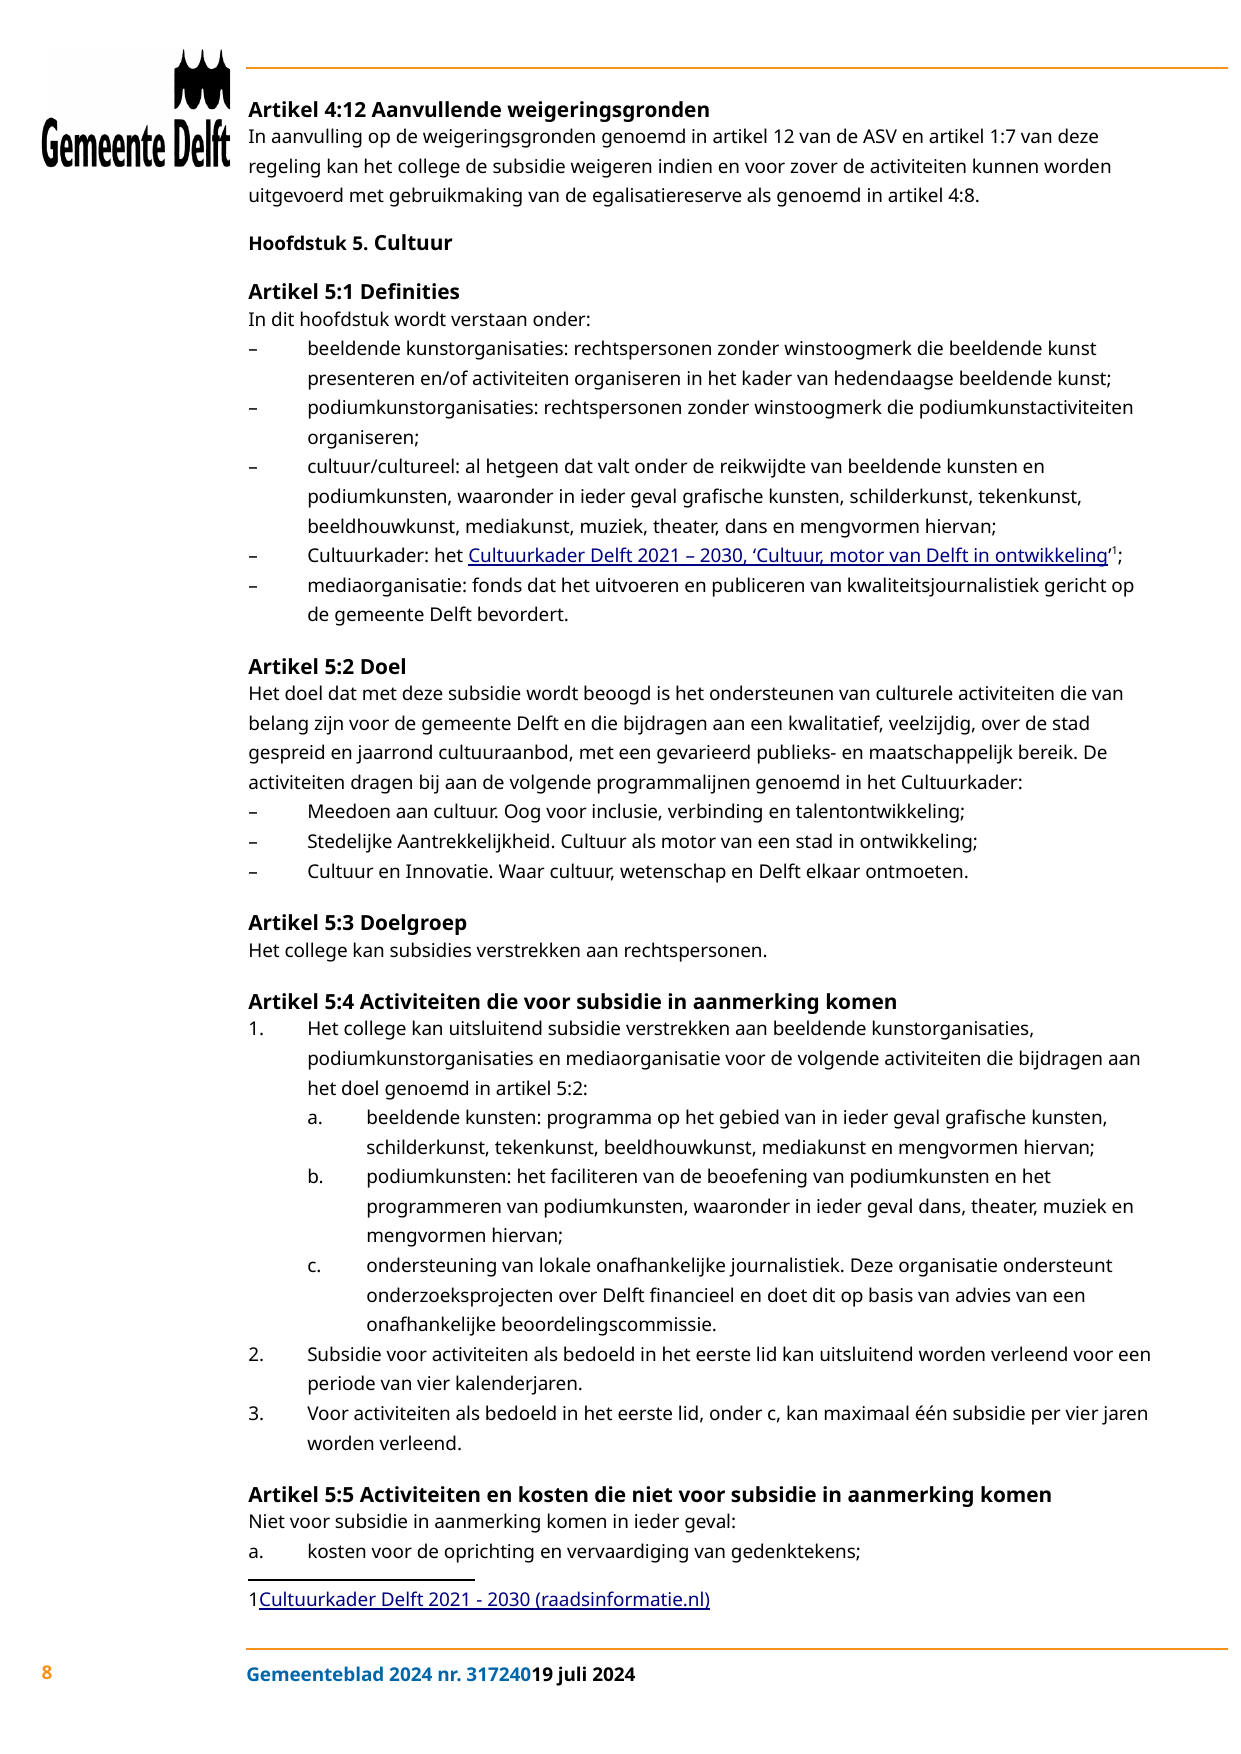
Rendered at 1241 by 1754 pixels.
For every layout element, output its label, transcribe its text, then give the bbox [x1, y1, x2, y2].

list beeldende kunsten: programma op het gebied van in ieder geval grafische kunsten, schilderkunst, tekenkunst, beeldhouwkunst, mediakunst en mengvormen hiervan; [307, 1104, 1152, 1160]
text Niet voor subsidie in aanmerking komen in ieder geval: [248, 1509, 1152, 1534]
list mediaorganisatie: fonds dat het uitvoeren en publiceren van kwaliteitsjournalistiek gericht op de gemeente Delft bevordert. [248, 572, 1152, 627]
list cultuur/cultureel: al hetgeen dat valt onder de reikwijdte van beeldende kunsten en podiumkunsten, waaronder in ieder geval grafische kunsten, schilderkunst, tekenkunst, beeldhouwkunst, mediakunst, muziek, theater, dans en mengvormen hiervan; [248, 454, 1152, 538]
text Hoofdstuk 5. Cultuur [248, 228, 1152, 256]
list beeldende kunstorganisaties: rechtspersonen zonder winstoogmerk die beeldende kunst presenteren en/of activiteiten organiseren in het kader van hedendaagse beeldende kunst; [248, 335, 1152, 391]
list Het college kan uitsluitend subsidie verstrekken aan beeldende kunstorganisaties, podiumkunstorganisaties en mediaorganisatie voor de volgende activiteiten die bijdragen aan het doel genoemd in artikel 5:2: [248, 1016, 1152, 1101]
list Cultuurkader: het Cultuurkader Delft 2021 – 2030, ‘Cultuur, motor van Delft in ontwikkeling’; [248, 542, 1152, 568]
text Artikel 5:4 Activiteiten die voor subsidie in aanmerking komen [248, 987, 1152, 1016]
text Artikel 5:1 Definities [248, 277, 1152, 306]
list Voor activiteiten als bedoeld in het eerste lid, onder c, kan maximaal één subsidie per vier jaren worden verleend. [248, 1400, 1152, 1456]
list ondersteuning van lokale onafhankelijke journalistiek. Deze organisatie ondersteunt onderzoeksprojecten over Delft financieel en doet dit op basis van advies van een onafhankelijke beoordelingscommissie. [307, 1252, 1152, 1337]
list Cultuurkader Delft 2021 - 2030 (raadsinformatie.nl) [248, 1586, 1152, 1612]
text In dit hoofdstuk wordt verstaan onder: [248, 306, 1152, 331]
list Subsidie voor activiteiten als bedoeld in het eerste lid kan uitsluitend worden verleend voor een periode van vier kalenderjaren. [248, 1341, 1152, 1396]
list kosten voor de oprichting en vervaardiging van gedenktekens; [248, 1538, 1152, 1564]
list Meedoen aan cultuur. Oog voor inclusie, verbinding en talentontwikkeling; [248, 799, 1152, 824]
list Cultuur en Innovatie. Waar cultuur, wetenschap en Delft elkaar ontmoeten. [248, 858, 1152, 884]
text Het college kan subsidies verstrekken aan rechtspersonen. [248, 937, 1152, 962]
picture [41, 47, 231, 172]
text Artikel 5:2 Doel [248, 652, 1152, 680]
text Het doel dat met deze subsidie wordt beoogd is het ondersteunen van culturele activiteiten die van belang zijn voor de gemeente Delft en die bijdragen aan een kwalitatief, veelzijdig, over de stad gespreid en jaarrond cultuuraanbod, met een gevarieerd publieks- en maatschappelijk bereik. De activiteiten dragen bij aan de volgende programmalijnen genoemd in het Cultuurkader: [248, 680, 1152, 795]
text Artikel 5:5 Activiteiten en kosten die niet voor subsidie in aanmerking komen [248, 1480, 1152, 1509]
list podiumkunsten: het faciliteren van de beoefening van podiumkunsten en het programmeren van podiumkunsten, waaronder in ieder geval dans, theater, muziek en mengvormen hiervan; [307, 1163, 1152, 1248]
text Artikel 5:3 Doelgroep [248, 908, 1152, 937]
list Stedelijke Aantrekkelijkheid. Cultuur als motor van een stad in ontwikkeling; [248, 828, 1152, 854]
list podiumkunstorganisaties: rechtspersonen zonder winstoogmerk die podiumkunstactiviteiten organiseren; [248, 394, 1152, 450]
text Artikel 4:12 Aanvullende weigeringsgronden [248, 95, 1152, 123]
text In aanvulling op de weigeringsgronden genoemd in artikel 12 van de ASV en artikel 1:7 van deze regeling kan het college de subsidie weigeren indien en voor zover de activiteiten kunnen worden uitgevoerd met gebruikmaking van de egalisatiereserve als genoemd in artikel 4:8. [248, 123, 1152, 208]
